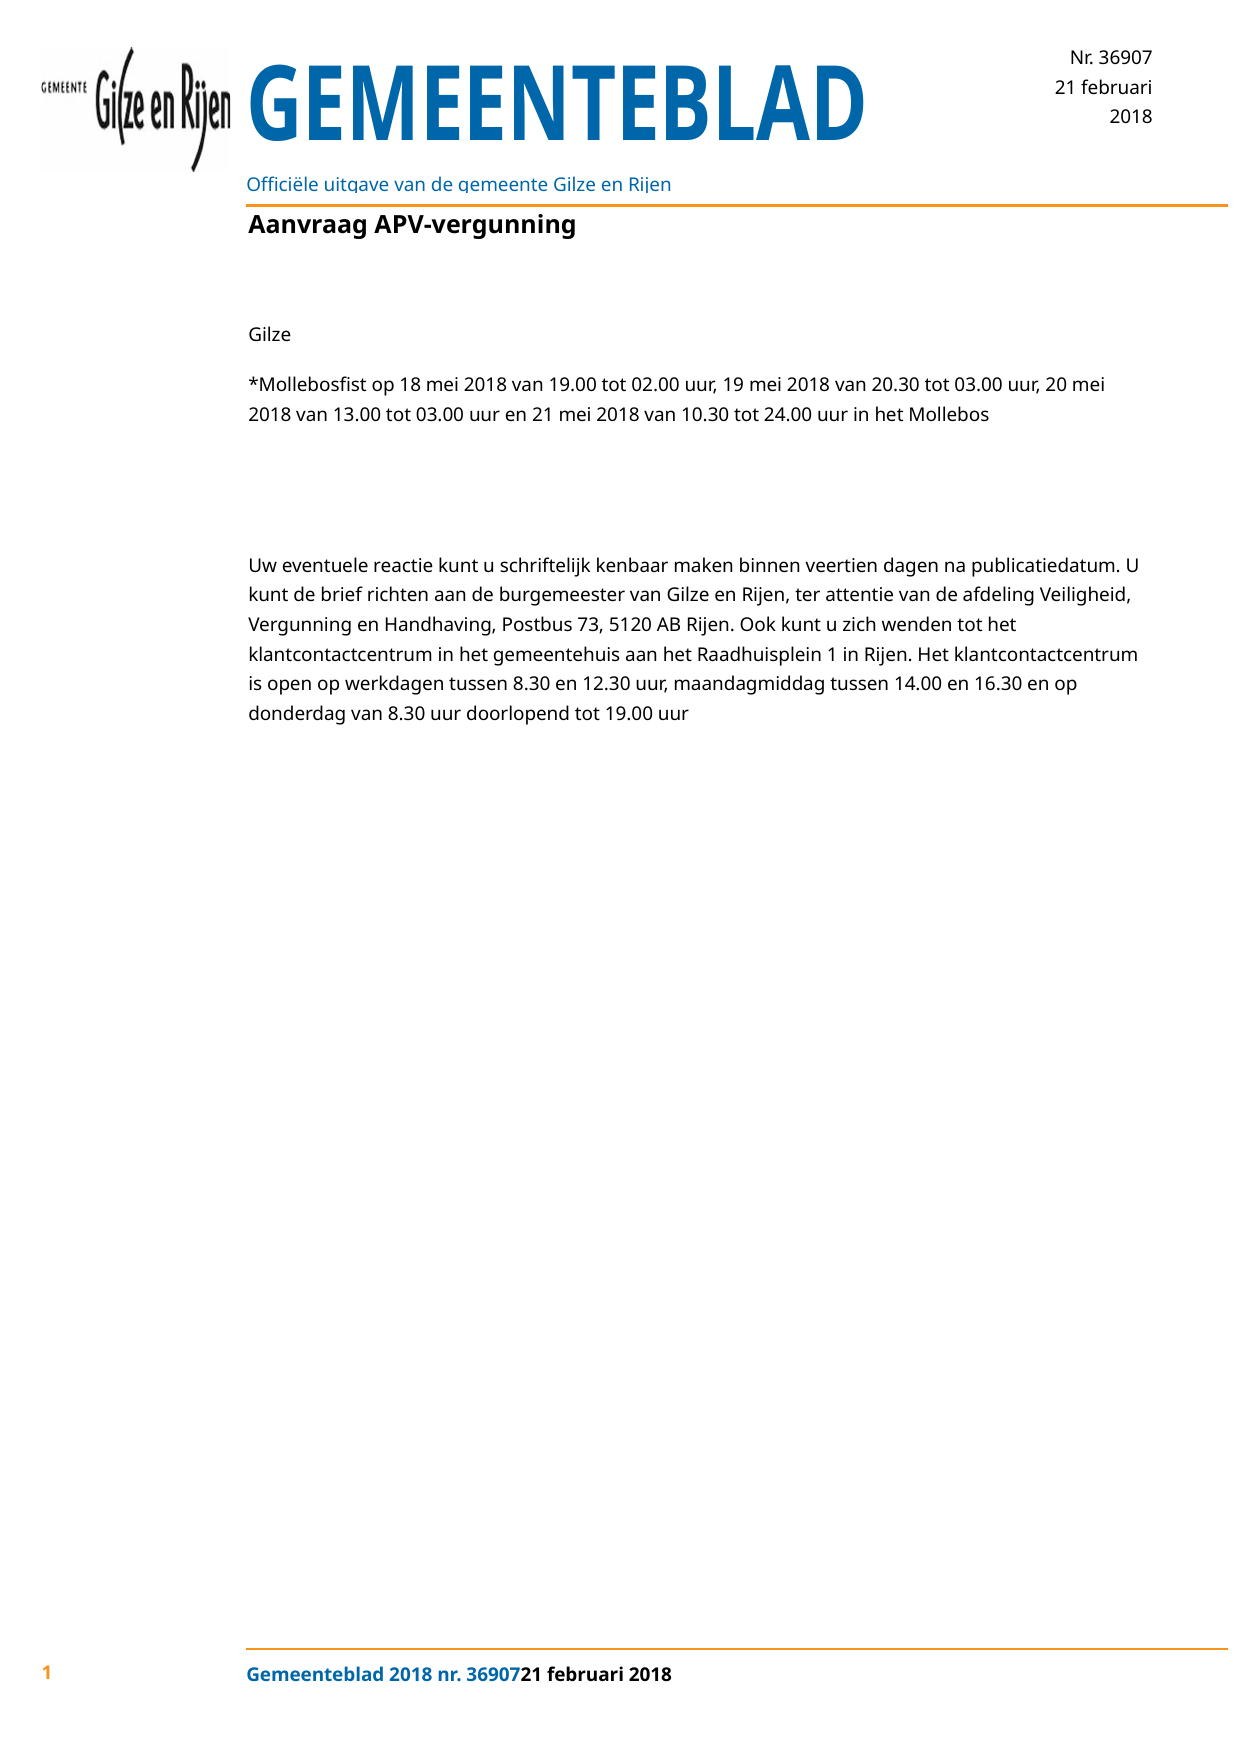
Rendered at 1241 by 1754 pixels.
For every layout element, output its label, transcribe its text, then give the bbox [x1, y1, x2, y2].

text Uw eventuele reactie kunt u schriftelijk kenbaar maken binnen veertien dagen na publicatiedatum. U kunt de brief richten aan de burgemeester van Gilze en Rijen, ter attentie van de afdeling Veiligheid, Vergunning en Handhaving, Postbus 73, 5120 AB Rijen. Ook kunt u zich wenden tot het klantcontactcentrum in het gemeentehuis aan het Raadhuisplein 1 in Rijen. Het klantcontactcentrum is open op werkdagen tussen 8.30 en 12.30 uur, maandagmiddag tussen 14.00 en 16.30 en op donderdag van 8.30 uur doorlopend tot 19.00 uur [248, 552, 1152, 726]
picture [41, 47, 231, 172]
text Aanvraag APV-vergunning [248, 207, 1152, 241]
text Gilze [248, 321, 1152, 346]
text *Mollebosfist op 18 mei 2018 van 19.00 tot 02.00 uur, 19 mei 2018 van 20.30 tot 03.00 uur, 20 mei 2018 van 13.00 tot 03.00 uur en 21 mei 2018 van 10.30 tot 24.00 uur in het Mollebos [248, 371, 1152, 426]
